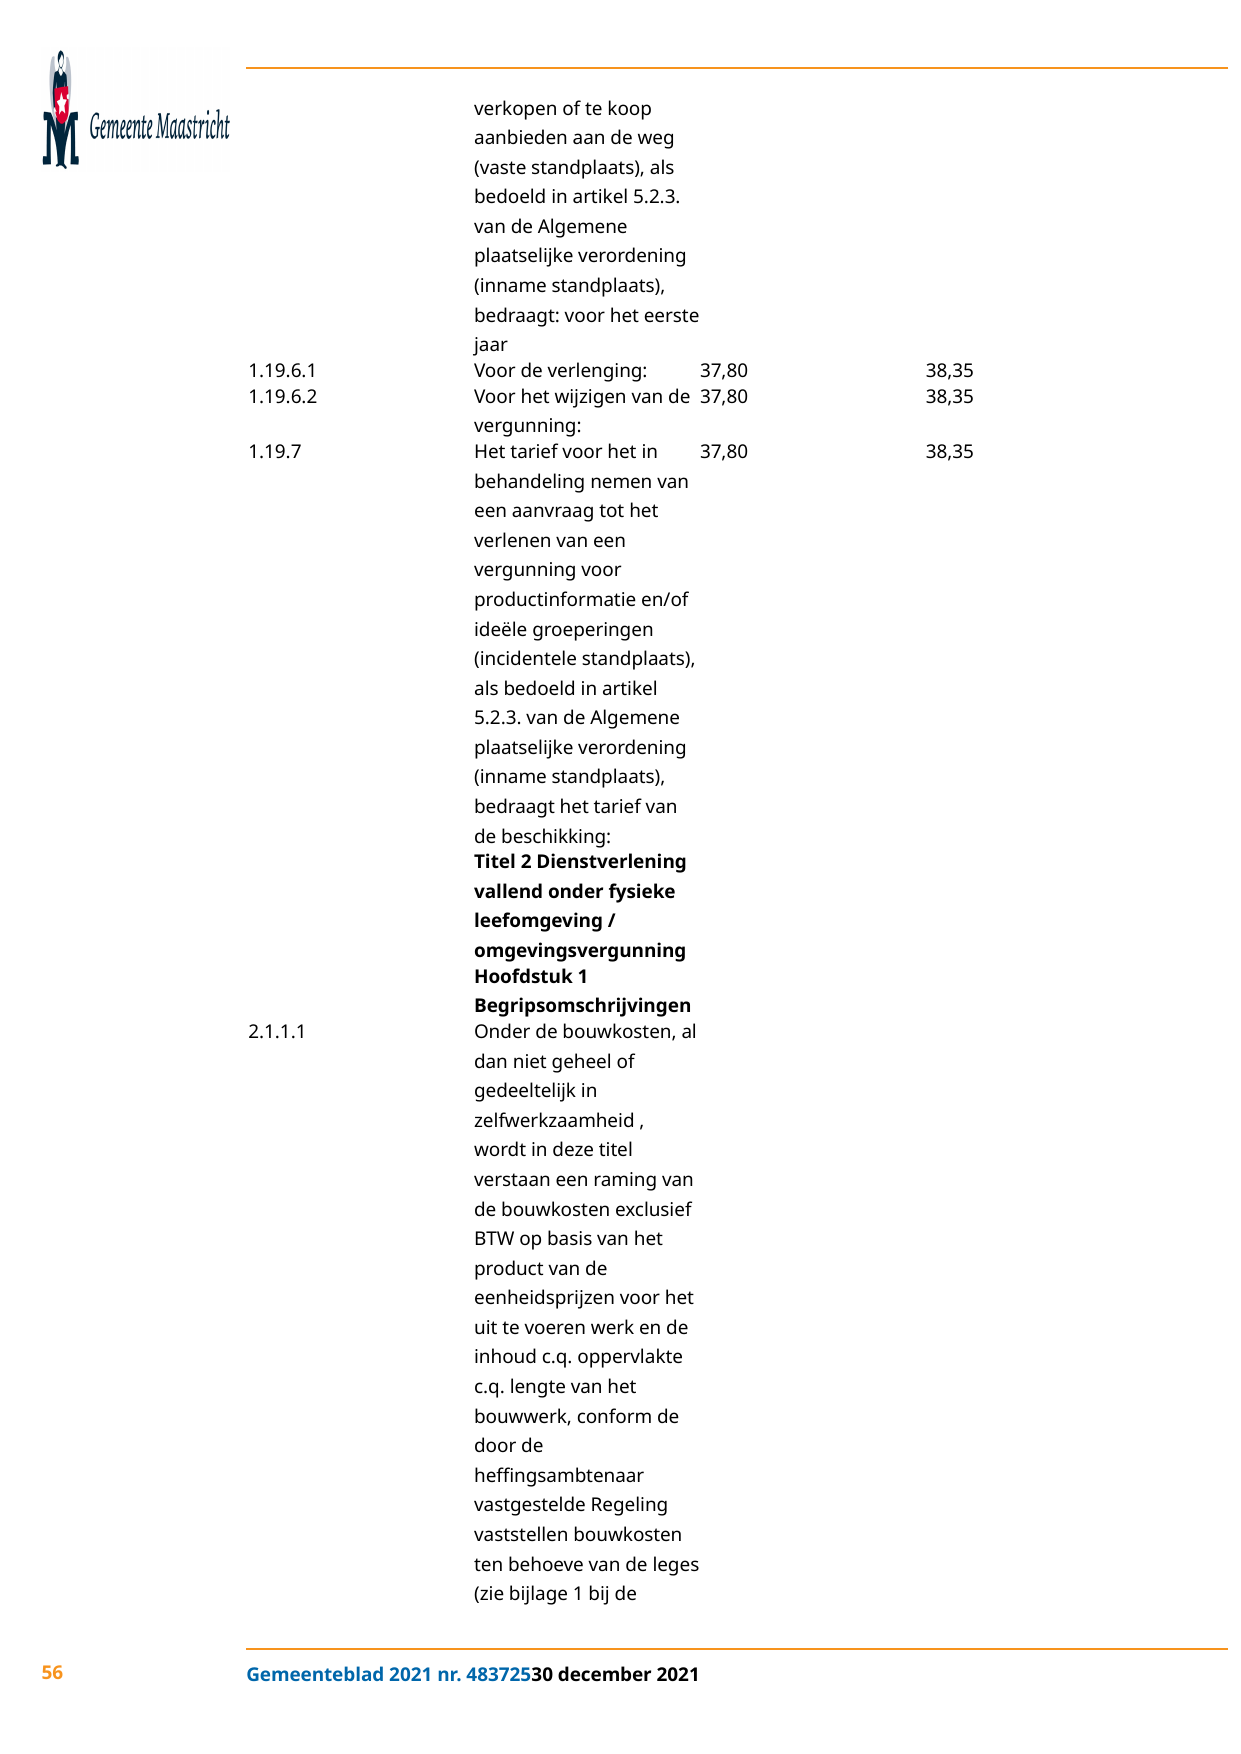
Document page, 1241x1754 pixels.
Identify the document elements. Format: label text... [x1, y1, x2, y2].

table_cell [700, 963, 926, 1018]
table_cell 38,35 [926, 357, 1152, 383]
table_cell 2.1.1.1 [248, 1018, 474, 1606]
table_cell 1.19.6.1 [248, 357, 474, 383]
table_cell 1.19.6.2 [248, 383, 474, 438]
table_cell 38,35 [926, 383, 1152, 438]
table_cell [700, 1018, 926, 1606]
picture [41, 47, 231, 172]
table_cell 38,35 [926, 438, 1152, 848]
table_cell 37,80 [700, 383, 926, 438]
table_cell [700, 95, 926, 357]
table_cell 37,80 [700, 357, 926, 383]
table_cell [248, 849, 474, 963]
table_cell [248, 95, 474, 357]
table_cell 1.19.7 [248, 438, 474, 848]
table_cell Titel 2 Dienstverlening vallend onder fysieke leefomgeving / omgevingsvergunning [474, 849, 700, 963]
table_cell Voor de verlenging: [474, 357, 700, 383]
table_cell [248, 963, 474, 1018]
table_cell Onder de bouwkosten, al dan niet geheel of gedeeltelijk in zelfwerkzaamheid , wordt in deze titel verstaan een raming van de bouwkosten exclusief BTW op basis van het product van de eenheidsprijzen voor het uit te voeren werk en de inhoud c.q. oppervlakte c.q. lengte van het bouwwerk, conform de door de heffingsambtenaar vastgestelde Regeling vaststellen bouwkosten ten behoeve van de leges (zie bijlage 1 bij de [474, 1018, 700, 1606]
table_cell [926, 95, 1152, 357]
table_cell 37,80 [700, 438, 926, 848]
table_cell [926, 849, 1152, 963]
table_cell verkopen of te koop aanbieden aan de weg (vaste standplaats), als bedoeld in artikel 5.2.3. van de Algemene plaatselijke verordening (inname standplaats), bedraagt: voor het eerste jaar [474, 95, 700, 357]
table_cell Het tarief voor het in behandeling nemen van een aanvraag tot het verlenen van een vergunning voor productinformatie en/of ideële groeperingen (incidentele standplaats), als bedoeld in artikel 5.2.3. van de Algemene plaatselijke verordening (inname standplaats), bedraagt het tarief van de beschikking: [474, 438, 700, 848]
table_cell [926, 1018, 1152, 1606]
table_cell Voor het wijzigen van de vergunning: [474, 383, 700, 438]
table_cell [926, 963, 1152, 1018]
table_cell Hoofdstuk 1 Begripsomschrijvingen [474, 963, 700, 1018]
table_cell [700, 849, 926, 963]
